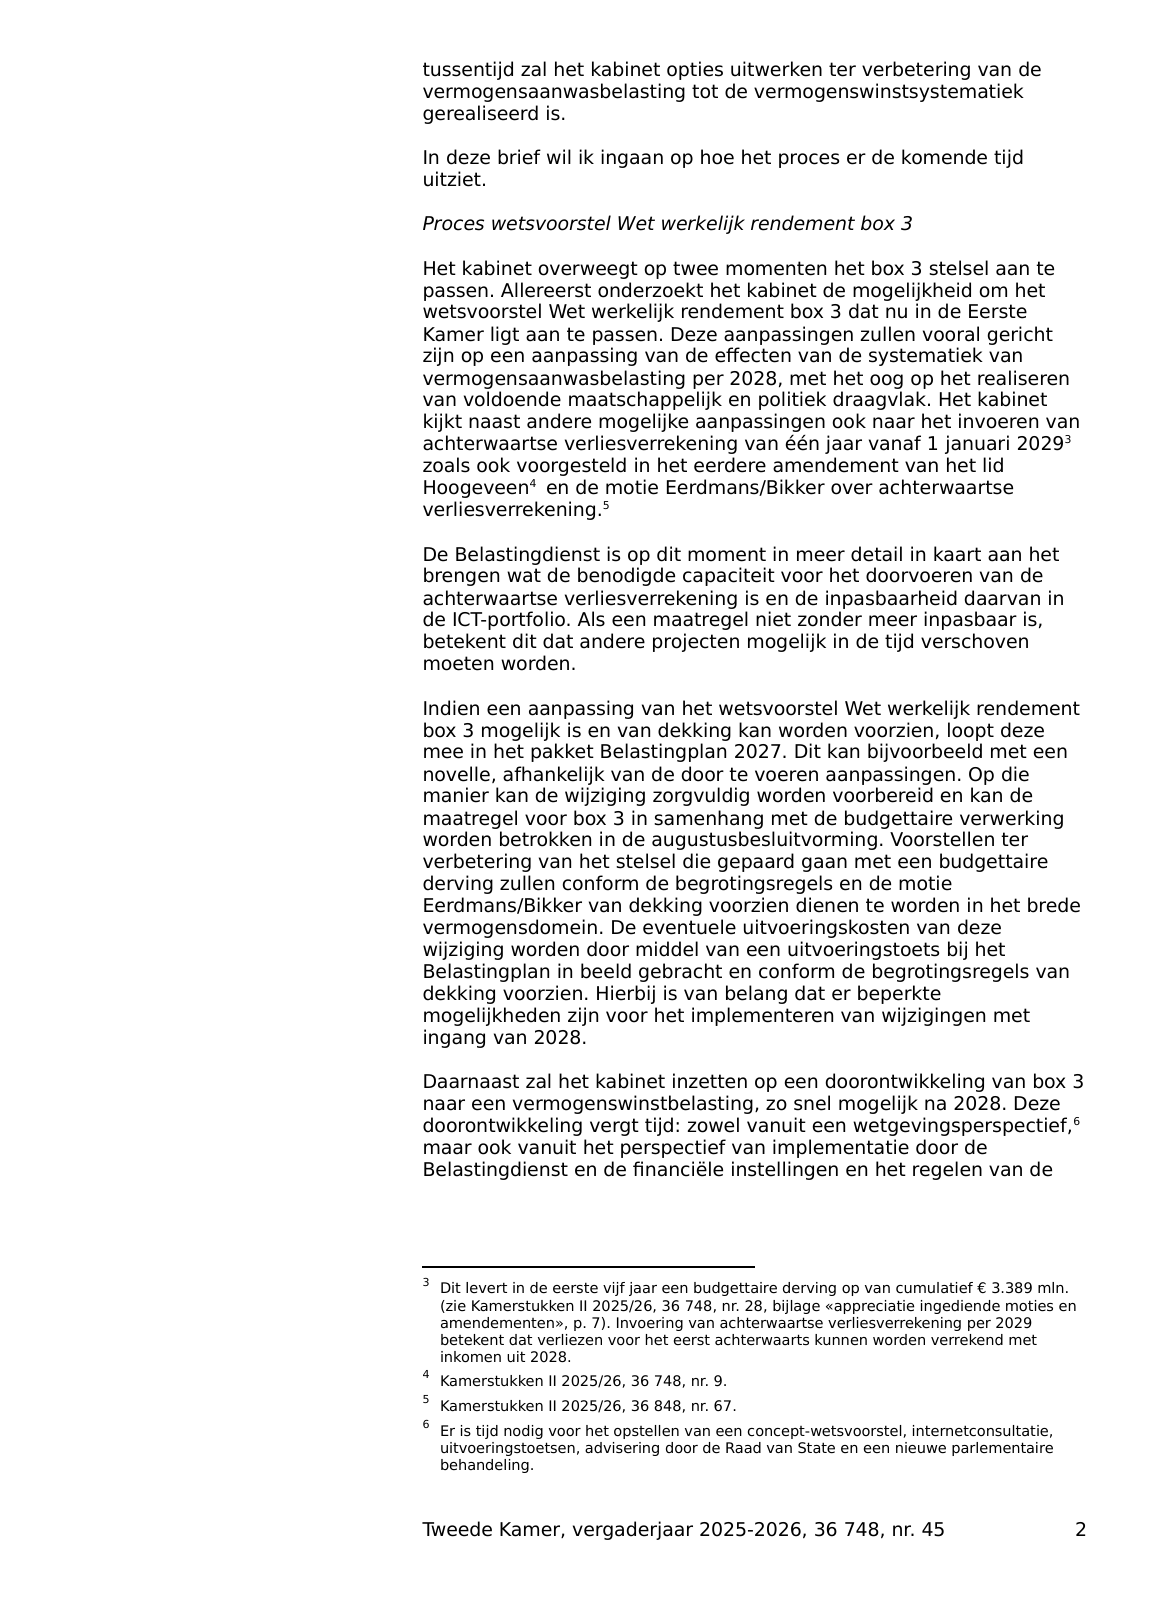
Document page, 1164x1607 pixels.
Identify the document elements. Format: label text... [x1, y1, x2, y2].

text De Belastingdienst is op dit moment in meer detail in kaart aan het brengen wat de benodigde capaciteit voor het doorvoeren van de achterwaartse verliesverrekening is en de inpasbaarheid daarvan in de ICT-portfolio. Als een maatregel niet zonder meer inpasbaar is, betekent dit dat andere projecten mogelijk in de tijd verschoven moeten worden. [422, 543, 1087, 675]
text Indien een aanpassing van het wetsvoorstel Wet werkelijk rendement box 3 mogelijk is en van dekking kan worden voorzien, loopt deze mee in het pakket Belastingplan 2027. Dit kan bijvoorbeeld met een novelle, afhankelijk van de door te voeren aanpassingen. Op die manier kan de wijziging zorgvuldig worden voorbereid en kan de maatregel voor box 3 in samenhang met de budgettaire verwerking worden betrokken in de augustusbesluitvorming. Voorstellen ter verbetering van het stelsel die gepaard gaan met een budgettaire derving zullen conform de begrotingsregels en de motie Eerdmans/Bikker van dekking voorzien dienen te worden in het brede vermogensdomein. De eventuele uitvoeringskosten van deze wijziging worden door middel van een uitvoeringstoets bij het Belastingplan in beeld gebracht en conform de begrotingsregels van dekking voorzien. Hierbij is van belang dat er beperkte mogelijkheden zijn voor het implementeren van wijzigingen met ingang van 2028. [422, 697, 1087, 1049]
text In deze brief wil ik ingaan op hoe het proces er de komende tijd uitziet. [422, 147, 1087, 191]
subtitle Proces wetsvoorstel Wet werkelijk rendement box 3 [422, 213, 1087, 235]
text Kamerstukken II 2025/26, 36 848, nr. 67. [422, 1393, 1087, 1416]
text Kamerstukken II 2025/26, 36 748, nr. 9. [422, 1368, 1087, 1391]
text Daarnaast zal het kabinet inzetten op een doorontwikkeling van box 3 naar een vermogenswinstbelasting, zo snel mogelijk na 2028. Deze doorontwikkeling vergt tijd: zowel vanuit een wetgevingsperspectief, maar ook vanuit het perspectief van implementatie door de Belastingdienst en de financiële instellingen en het regelen van de [422, 1071, 1087, 1181]
text Het kabinet overweegt op twee momenten het box 3 stelsel aan te passen. Allereerst onderzoekt het kabinet de mogelijkheid om het wetsvoorstel Wet werkelijk rendement box 3 dat nu in de Eerste Kamer ligt aan te passen. Deze aanpassingen zullen vooral gericht zijn op een aanpassing van de effecten van de systematiek van vermogensaanwasbelasting per 2028, met het oog op het realiseren van voldoende maatschappelijk en politiek draagvlak. Het kabinet kijkt naast andere mogelijke aanpassingen ook naar het invoeren van achterwaartse verliesverrekening van één jaar vanaf 1 januari 2029 zoals ook voorgesteld in het eerdere amendement van het lid Hoogeveen en de motie Eerdmans/Bikker over achterwaartse verliesverrekening. [422, 257, 1087, 521]
text Dit levert in de eerste vijf jaar een budgettaire derving op van cumulatief € 3.389 mln. (zie Kamerstukken II 2025/26, 36 748, nr. 28, bijlage «appreciatie ingediende moties en amendementen», p. 7). Invoering van achterwaartse verliesverrekening per 2029 betekent dat verliezen voor het eerst achterwaarts kunnen worden verrekend met inkomen uit 2028. [422, 1276, 1087, 1366]
text tussentijd zal het kabinet opties uitwerken ter verbetering van de vermogensaanwasbelasting tot de vermogenswinstsystematiek gerealiseerd is. [422, 59, 1087, 125]
text Er is tijd nodig voor het opstellen van een concept-wetsvoorstel, internetconsultatie, uitvoeringstoetsen, advisering door de Raad van State en een nieuwe parlementaire behandeling. [422, 1418, 1087, 1474]
